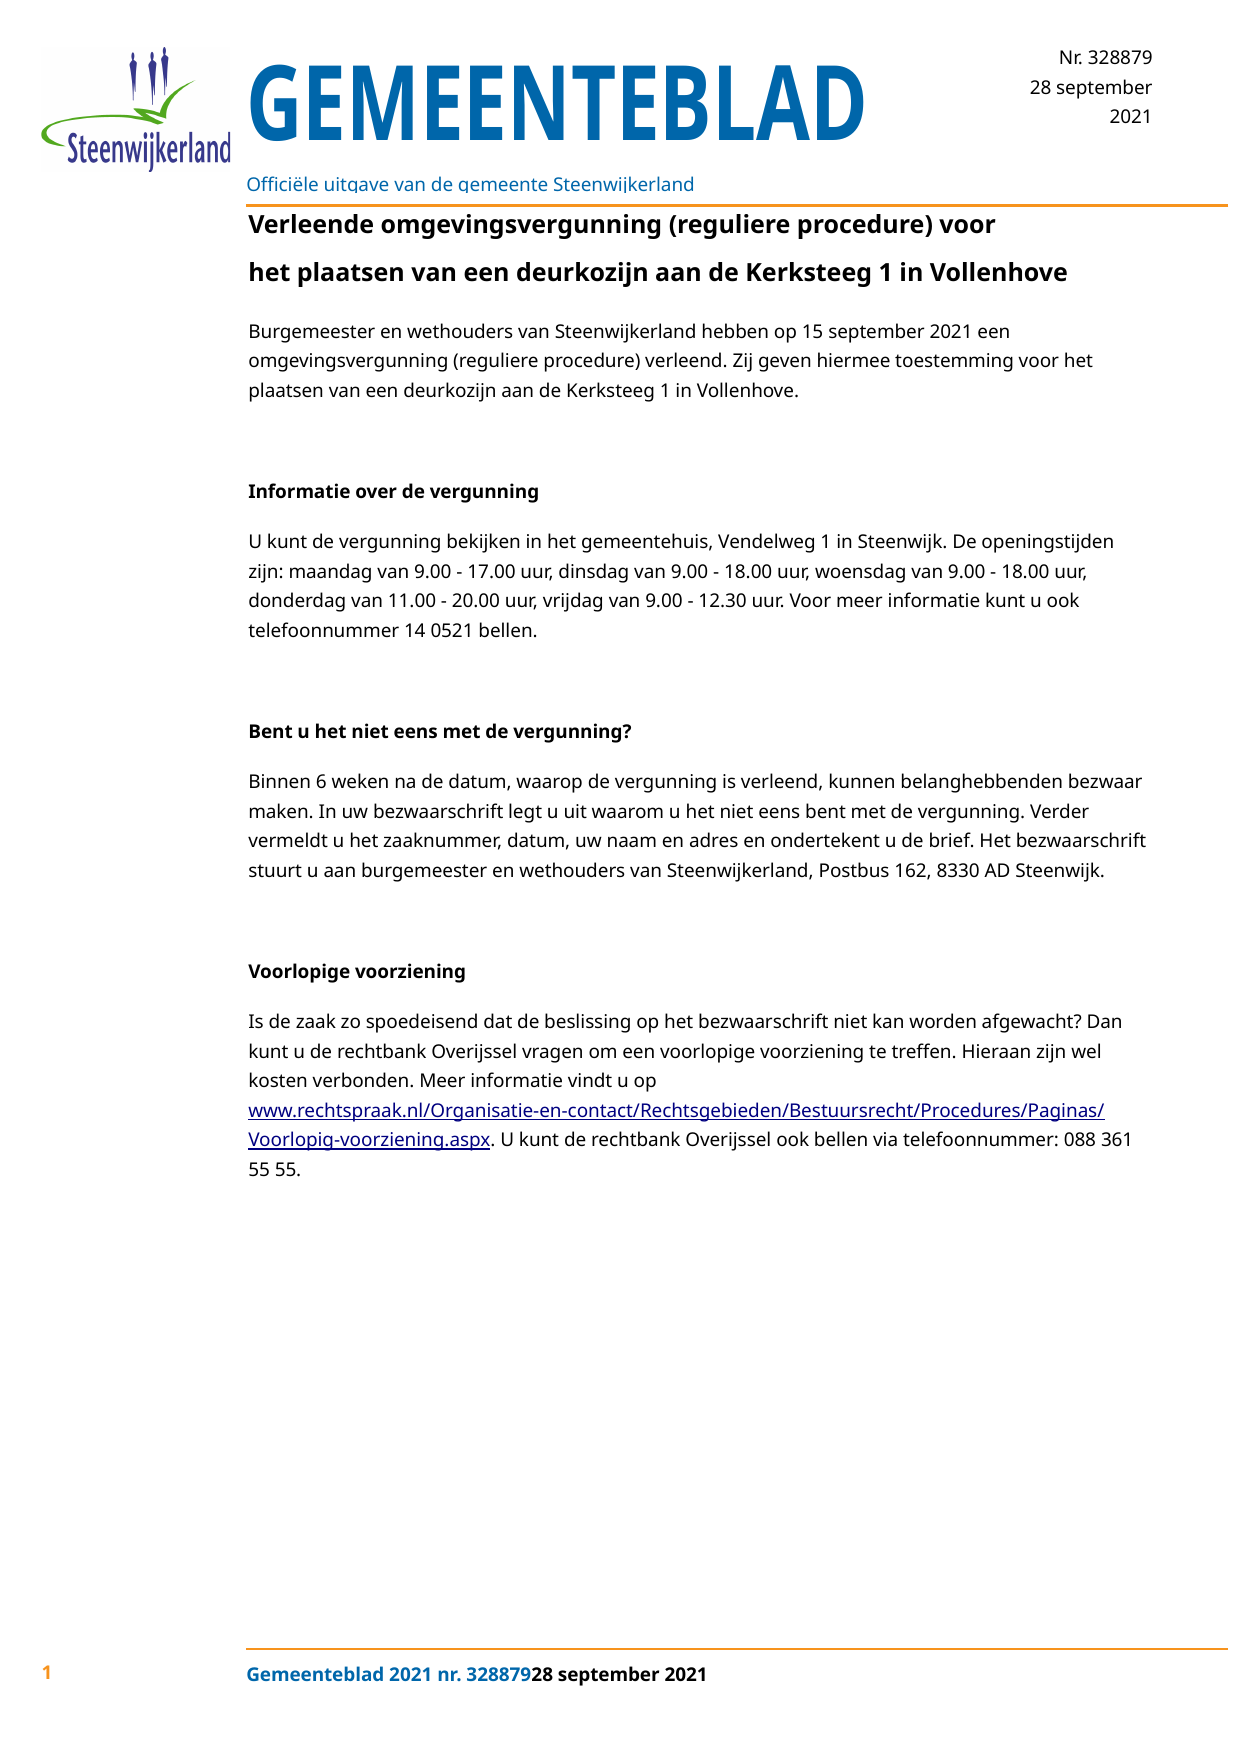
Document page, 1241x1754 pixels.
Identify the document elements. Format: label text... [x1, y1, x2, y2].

text Binnen 6 weken na de datum, waarop de vergunning is verleend, kunnen belanghebbenden bezwaar maken. In uw bezwaarschrift legt u uit waarom u het niet eens bent met de vergunning. Verder vermeldt u het zaaknummer, datum, uw naam en adres en ondertekent u de brief. Het bezwaarschrift stuurt u aan burgemeester en wethouders van Steenwijkerland, Postbus 162, 8330 AD Steenwijk. [248, 768, 1152, 883]
text Voorlopige voorziening [248, 958, 1152, 984]
text Informatie over de vergunning [248, 478, 1152, 504]
text Verleende omgevingsvergunning (reguliere procedure) voor het plaatsen van een deurkozijn aan de Kerksteeg 1 in Vollenhove [248, 207, 1152, 288]
text Bent u het niet eens met de vergunning? [248, 718, 1152, 744]
text U kunt de vergunning bekijken in het gemeentehuis, Vendelweg 1 in Steenwijk. De openingstijden zijn: maandag van 9.00 - 17.00 uur, dinsdag van 9.00 - 18.00 uur, woensdag van 9.00 - 18.00 uur, donderdag van 11.00 - 20.00 uur, vrijdag van 9.00 - 12.30 uur. Voor meer informatie kunt u ook telefoonnummer 14 0521 bellen. [248, 528, 1152, 643]
text Burgemeester en wethouders van Steenwijkerland hebben op 15 september 2021 een omgevingsvergunning (reguliere procedure) verleend. Zij geven hiermee toestemming voor het plaatsen van een deurkozijn aan de Kerksteeg 1 in Vollenhove. [248, 318, 1152, 403]
text Is de zaak zo spoedeisend dat de beslissing op het bezwaarschrift niet kan worden afgewacht? Dan kunt u de rechtbank Overijssel vragen om een voorlopige voorziening te treffen. Hieraan zijn wel kosten verbonden. Meer informatie vindt u op www.rechtspraak.nl/Organisatie-en-contact/Rechtsgebieden/Bestuursrecht/Procedures/Paginas/Voorlopig-voorziening.aspx. U kunt de rechtbank Overijssel ook bellen via telefoonnummer: 088 361 55 55. [248, 1008, 1152, 1182]
picture [41, 47, 231, 172]
